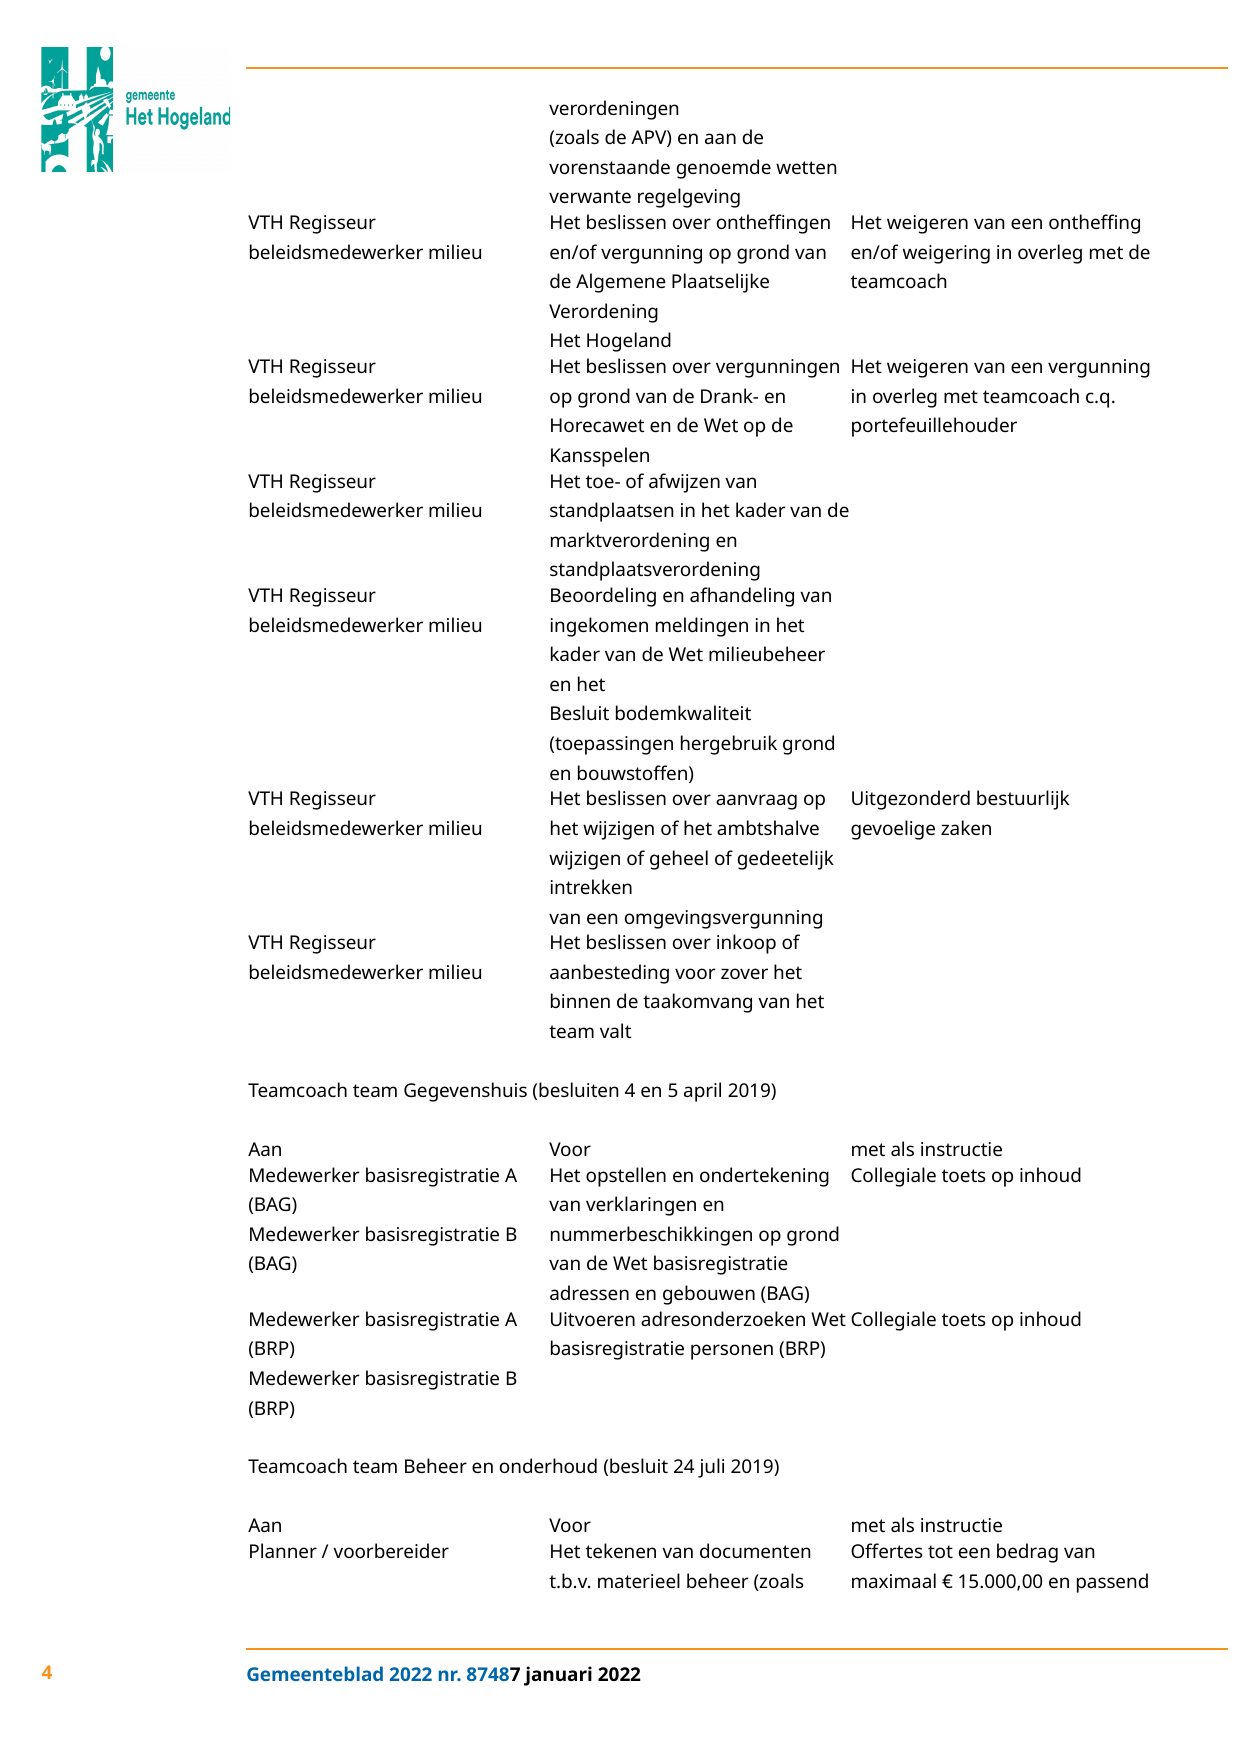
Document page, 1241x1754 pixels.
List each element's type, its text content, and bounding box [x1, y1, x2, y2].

table_cell [850, 582, 1152, 786]
table_cell [850, 468, 1152, 582]
table_cell Uitvoeren adresonderzoeken Wet basisregistratie personen (BRP) [549, 1306, 850, 1420]
table_cell Medewerker basisregistratie A (BAG) Medewerker basisregistratie B (BAG) [248, 1162, 549, 1306]
table_cell Het beslissen over vergunningen op grond van de Drank- en Horecawet en de Wet op de Kansspelen [549, 353, 850, 468]
table_cell Het toe- of afwijzen van standplaatsen in het kader van de marktverordening en standplaatsverordening [549, 468, 850, 582]
table_cell VTH Regisseur beleidsmedewerker milieu [248, 468, 549, 582]
table_cell Beoordeling en afhandeling van ingekomen meldingen in het kader van de Wet milieubeheer en het Besluit bodemkwaliteit (toepassingen hergebruik grond en bouwstoffen) [549, 582, 850, 786]
table_header met als instructie [850, 1136, 1152, 1162]
table_header Aan [248, 1136, 549, 1162]
table_cell Het weigeren van een ontheffing en/of weigering in overleg met de teamcoach [850, 209, 1152, 353]
table_cell Uitgezonderd bestuurlijk gevoelige zaken [850, 786, 1152, 929]
table_cell Het beslissen over inkoop of aanbesteding voor zover het binnen de taakomvang van het team valt [549, 930, 850, 1044]
table_cell Het tekenen van documenten t.b.v. materieel beheer (zoals [549, 1538, 850, 1593]
picture [41, 47, 231, 172]
table_cell VTH Regisseur beleidsmedewerker milieu [248, 209, 549, 353]
table_cell VTH Regisseur beleidsmedewerker milieu [248, 353, 549, 468]
table_header Voor [549, 1513, 850, 1538]
table_header Voor [549, 1136, 850, 1162]
table_cell Het weigeren van een vergunning in overleg met teamcoach c.q. portefeuillehouder [850, 353, 1152, 468]
table_cell [850, 930, 1152, 1044]
table_cell [850, 95, 1152, 209]
table_cell Planner / voorbereider [248, 1538, 549, 1593]
table_header met als instructie [850, 1513, 1152, 1538]
table_cell VTH Regisseur beleidsmedewerker milieu [248, 582, 549, 786]
table_cell VTH Regisseur beleidsmedewerker milieu [248, 786, 549, 929]
table_cell Het beslissen over aanvraag op het wijzigen of het ambtshalve wijzigen of geheel of gedeetelijk intrekken van een omgevingsvergunning [549, 786, 850, 929]
table_cell Offertes tot een bedrag van maximaal € 15.000,00 en passend [850, 1538, 1152, 1593]
table_cell VTH Regisseur beleidsmedewerker milieu [248, 930, 549, 1044]
table_cell verordeningen (zoals de APV) en aan de vorenstaande genoemde wetten verwante regelgeving [549, 95, 850, 209]
text Teamcoach team Gegevenshuis (besluiten 4 en 5 april 2019) [248, 1077, 1152, 1103]
table_cell Collegiale toets op inhoud [850, 1306, 1152, 1420]
table_cell Collegiale toets op inhoud [850, 1162, 1152, 1306]
table_cell [248, 95, 549, 209]
table_header Aan [248, 1513, 549, 1538]
table_cell Medewerker basisregistratie A (BRP) Medewerker basisregistratie B (BRP) [248, 1306, 549, 1420]
table_cell Het beslissen over ontheffingen en/of vergunning op grond van de Algemene Plaatselijke Verordening Het Hogeland [549, 209, 850, 353]
text Teamcoach team Beheer en onderhoud (besluit 24 juli 2019) [248, 1453, 1152, 1479]
table_cell Het opstellen en ondertekening van verklaringen en nummerbeschikkingen op grond van de Wet basisregistratie adressen en gebouwen (BAG) [549, 1162, 850, 1306]
